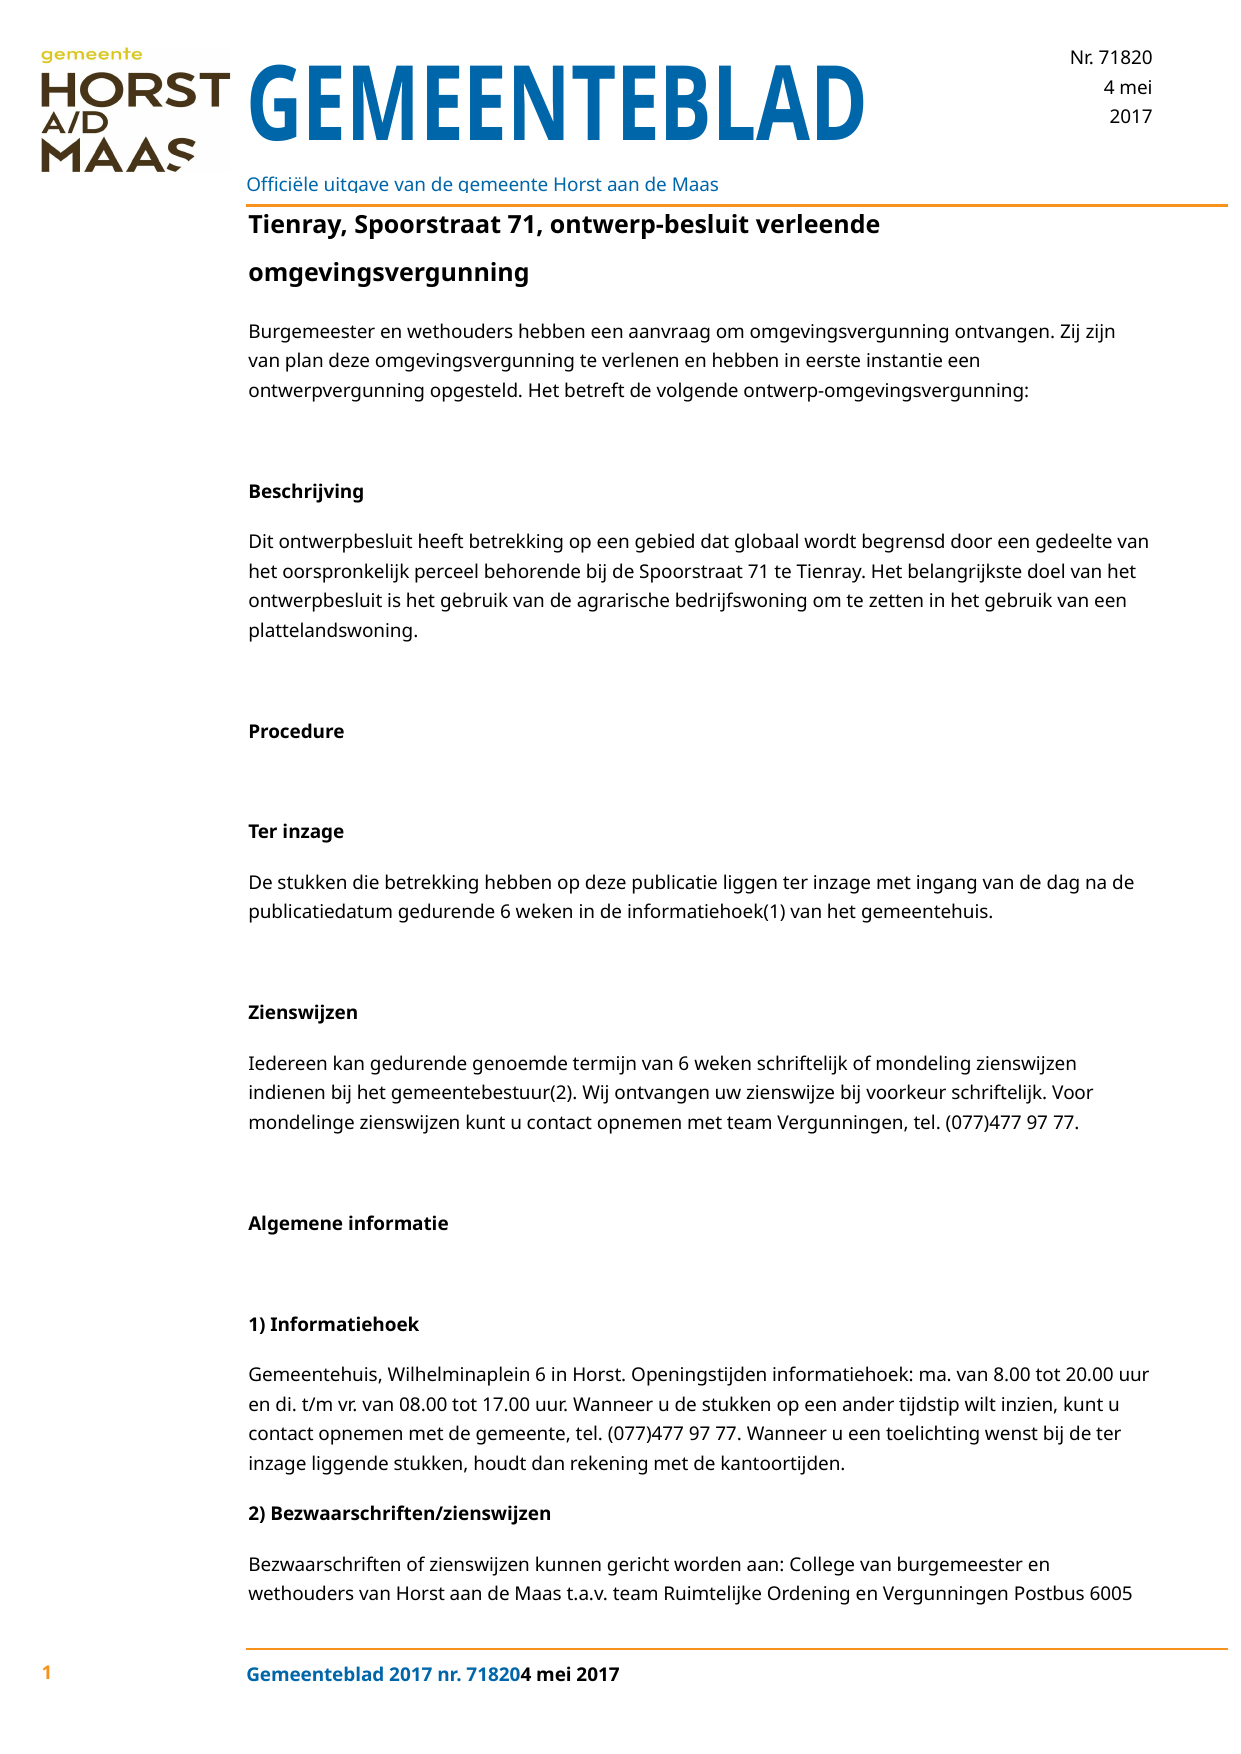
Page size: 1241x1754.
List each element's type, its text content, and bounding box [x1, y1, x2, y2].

text Burgemeester en wethouders hebben een aanvraag om omgevingsvergunning ontvangen. Zij zijn van plan deze omgevingsvergunning te verlenen en hebben in eerste instantie een ontwerpvergunning opgesteld. Het betreft de volgende ontwerp-omgevingsvergunning: [248, 318, 1152, 403]
text Gemeentehuis, Wilhelminaplein 6 in Horst. Openingstijden informatiehoek: ma. van 8.00 tot 20.00 uur en di. t/m vr. van 08.00 tot 17.00 uur. Wanneer u de stukken op een ander tijdstip wilt inzien, kunt u contact opnemen met de gemeente, tel. (077)477 97 77. Wanneer u een toelichting wenst bij de ter inzage liggende stukken, houdt dan rekening met de kantoortijden. [248, 1361, 1152, 1476]
text Bezwaarschriften of zienswijzen kunnen gericht worden aan: College van burgemeester en wethouders van Horst aan de Maas t.a.v. team Ruimtelijke Ordening en Vergunningen Postbus 6005 [248, 1551, 1152, 1606]
text Ter inzage [248, 819, 1152, 844]
text De stukken die betrekking hebben op deze publicatie liggen ter inzage met ingang van de dag na de publicatiedatum gedurende 6 weken in de informatiehoek(1) van het gemeentehuis. [248, 869, 1152, 924]
text Beschrijving [248, 478, 1152, 504]
text Iedereen kan gedurende genoemde termijn van 6 weken schriftelijk of mondeling zienswijzen indienen bij het gemeentebestuur(2). Wij ontvangen uw zienswijze bij voorkeur schriftelijk. Voor mondelinge zienswijzen kunt u contact opnemen met team Vergunningen, tel. (077)477 97 77. [248, 1050, 1152, 1135]
picture [41, 47, 231, 172]
text Dit ontwerpbesluit heeft betrekking op een gebied dat globaal wordt begrensd door een gedeelte van het oorspronkelijk perceel behorende bij de Spoorstraat 71 te Tienray. Het belangrijkste doel van het ontwerpbesluit is het gebruik van de agrarische bedrijfswoning om te zetten in het gebruik van een plattelandswoning. [248, 528, 1152, 643]
text Procedure [248, 718, 1152, 744]
text Zienswijzen [248, 999, 1152, 1025]
text Algemene informatie [248, 1210, 1152, 1236]
text Tienray, Spoorstraat 71, ontwerp-besluit verleende omgevingsvergunning [248, 207, 1152, 288]
text 2) Bezwaarschriften/zienswijzen [248, 1500, 1152, 1526]
text 1) Informatiehoek [248, 1311, 1152, 1337]
